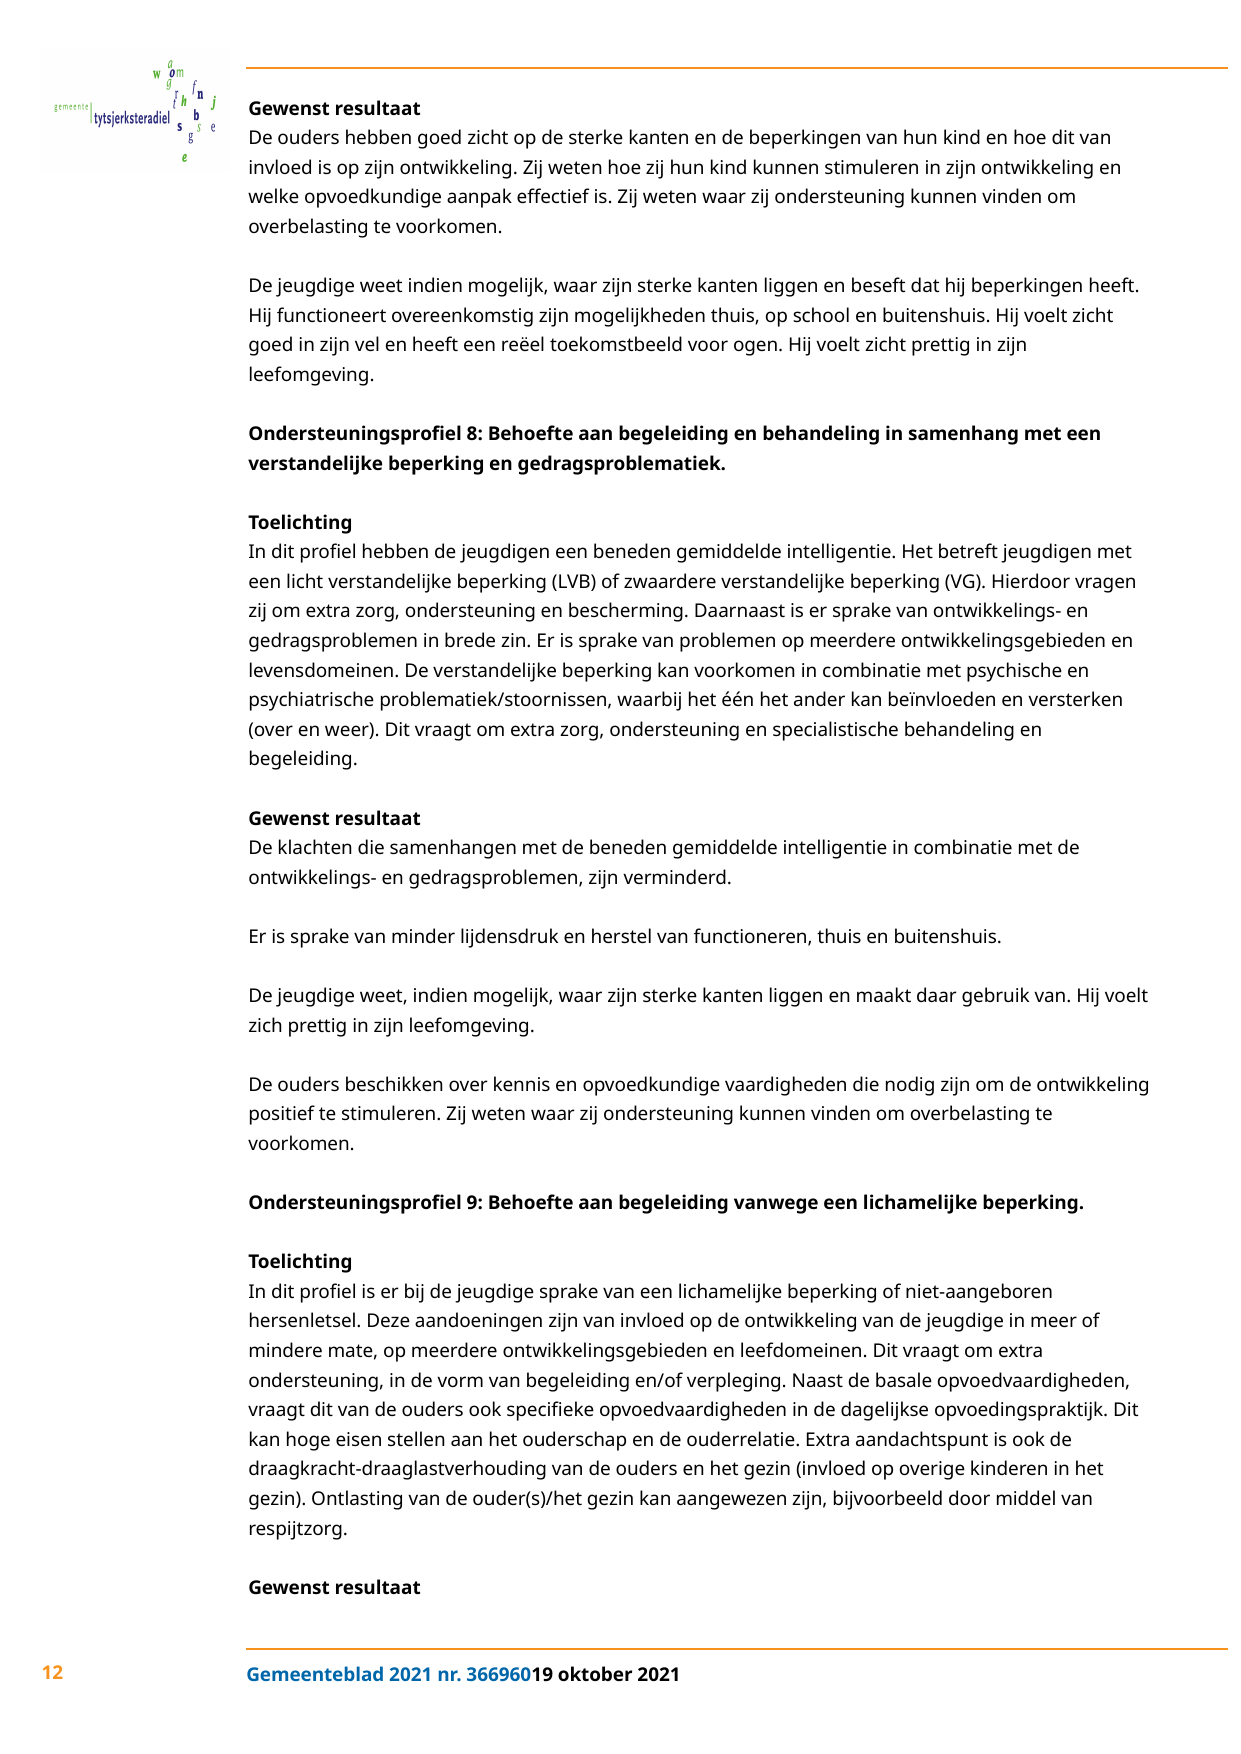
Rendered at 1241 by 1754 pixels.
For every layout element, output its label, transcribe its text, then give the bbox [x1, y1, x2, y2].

text Gewenst resultaat [248, 805, 1152, 831]
text De jeugdige weet, indien mogelijk, waar zijn sterke kanten liggen en maakt daar gebruik van. Hij voelt zich prettig in zijn leefomgeving. [248, 982, 1152, 1038]
text Gewenst resultaat [248, 95, 1152, 121]
picture [41, 47, 231, 172]
text In dit profiel is er bij de jeugdige sprake van een lichamelijke beperking of niet-aangeboren hersenletsel. Deze aandoeningen zijn van invloed op de ontwikkeling van de jeugdige in meer of mindere mate, op meerdere ontwikkelingsgebieden en leefdomeinen. Dit vraagt om extra ondersteuning, in de vorm van begeleiding en/of verpleging. Naast de basale opvoedvaardigheden, vraagt dit van de ouders ook specifieke opvoedvaardigheden in de dagelijkse opvoedingspraktijk. Dit kan hoge eisen stellen aan het ouderschap en de ouderrelatie. Extra aandachtspunt is ook de draagkracht-draaglastverhouding van de ouders en het gezin (invloed op overige kinderen in het gezin). Ontlasting van de ouder(s)/het gezin kan aangewezen zijn, bijvoorbeeld door middel van respijtzorg. [248, 1278, 1152, 1541]
text In dit profiel hebben de jeugdigen een beneden gemiddelde intelligentie. Het betreft jeugdigen met een licht verstandelijke beperking (LVB) of zwaardere verstandelijke beperking (VG). Hierdoor vragen zij om extra zorg, ondersteuning en bescherming. Daarnaast is er sprake van ontwikkelings- en gedragsproblemen in brede zin. Er is sprake van problemen op meerdere ontwikkelingsgebieden en levensdomeinen. De verstandelijke beperking kan voorkomen in combinatie met psychische en psychiatrische problematiek/stoornissen, waarbij het één het ander kan beïnvloeden en versterken (over en weer). Dit vraagt om extra zorg, ondersteuning en specialistische behandeling en begeleiding. [248, 538, 1152, 771]
text Toelichting [248, 1248, 1152, 1274]
text Ondersteuningsprofiel 8: Behoefte aan begeleiding en behandeling in samenhang met een verstandelijke beperking en gedragsproblematiek. [248, 420, 1152, 476]
text De jeugdige weet indien mogelijk, waar zijn sterke kanten liggen en beseft dat hij beperkingen heeft. Hij functioneert overeenkomstig zijn mogelijkheden thuis, op school en buitenshuis. Hij voelt zicht goed in zijn vel en heeft een reëel toekomstbeeld voor ogen. Hij voelt zicht prettig in zijn leefomgeving. [248, 272, 1152, 387]
text Gewenst resultaat [248, 1574, 1152, 1600]
text De ouders hebben goed zicht op de sterke kanten en de beperkingen van hun kind en hoe dit van invloed is op zijn ontwikkeling. Zij weten hoe zij hun kind kunnen stimuleren in zijn ontwikkeling en welke opvoedkundige aanpak effectief is. Zij weten waar zij ondersteuning kunnen vinden om overbelasting te voorkomen. [248, 124, 1152, 239]
text Toelichting [248, 509, 1152, 535]
text De ouders beschikken over kennis en opvoedkundige vaardigheden die nodig zijn om de ontwikkeling positief te stimuleren. Zij weten waar zij ondersteuning kunnen vinden om overbelasting te voorkomen. [248, 1071, 1152, 1156]
text De klachten die samenhangen met de beneden gemiddelde intelligentie in combinatie met de ontwikkelings- en gedragsproblemen, zijn verminderd. [248, 834, 1152, 890]
text Er is sprake van minder lijdensdruk en herstel van functioneren, thuis en buitenshuis. [248, 923, 1152, 949]
text Ondersteuningsprofiel 9: Behoefte aan begeleiding vanwege een lichamelijke beperking. [248, 1189, 1152, 1215]
